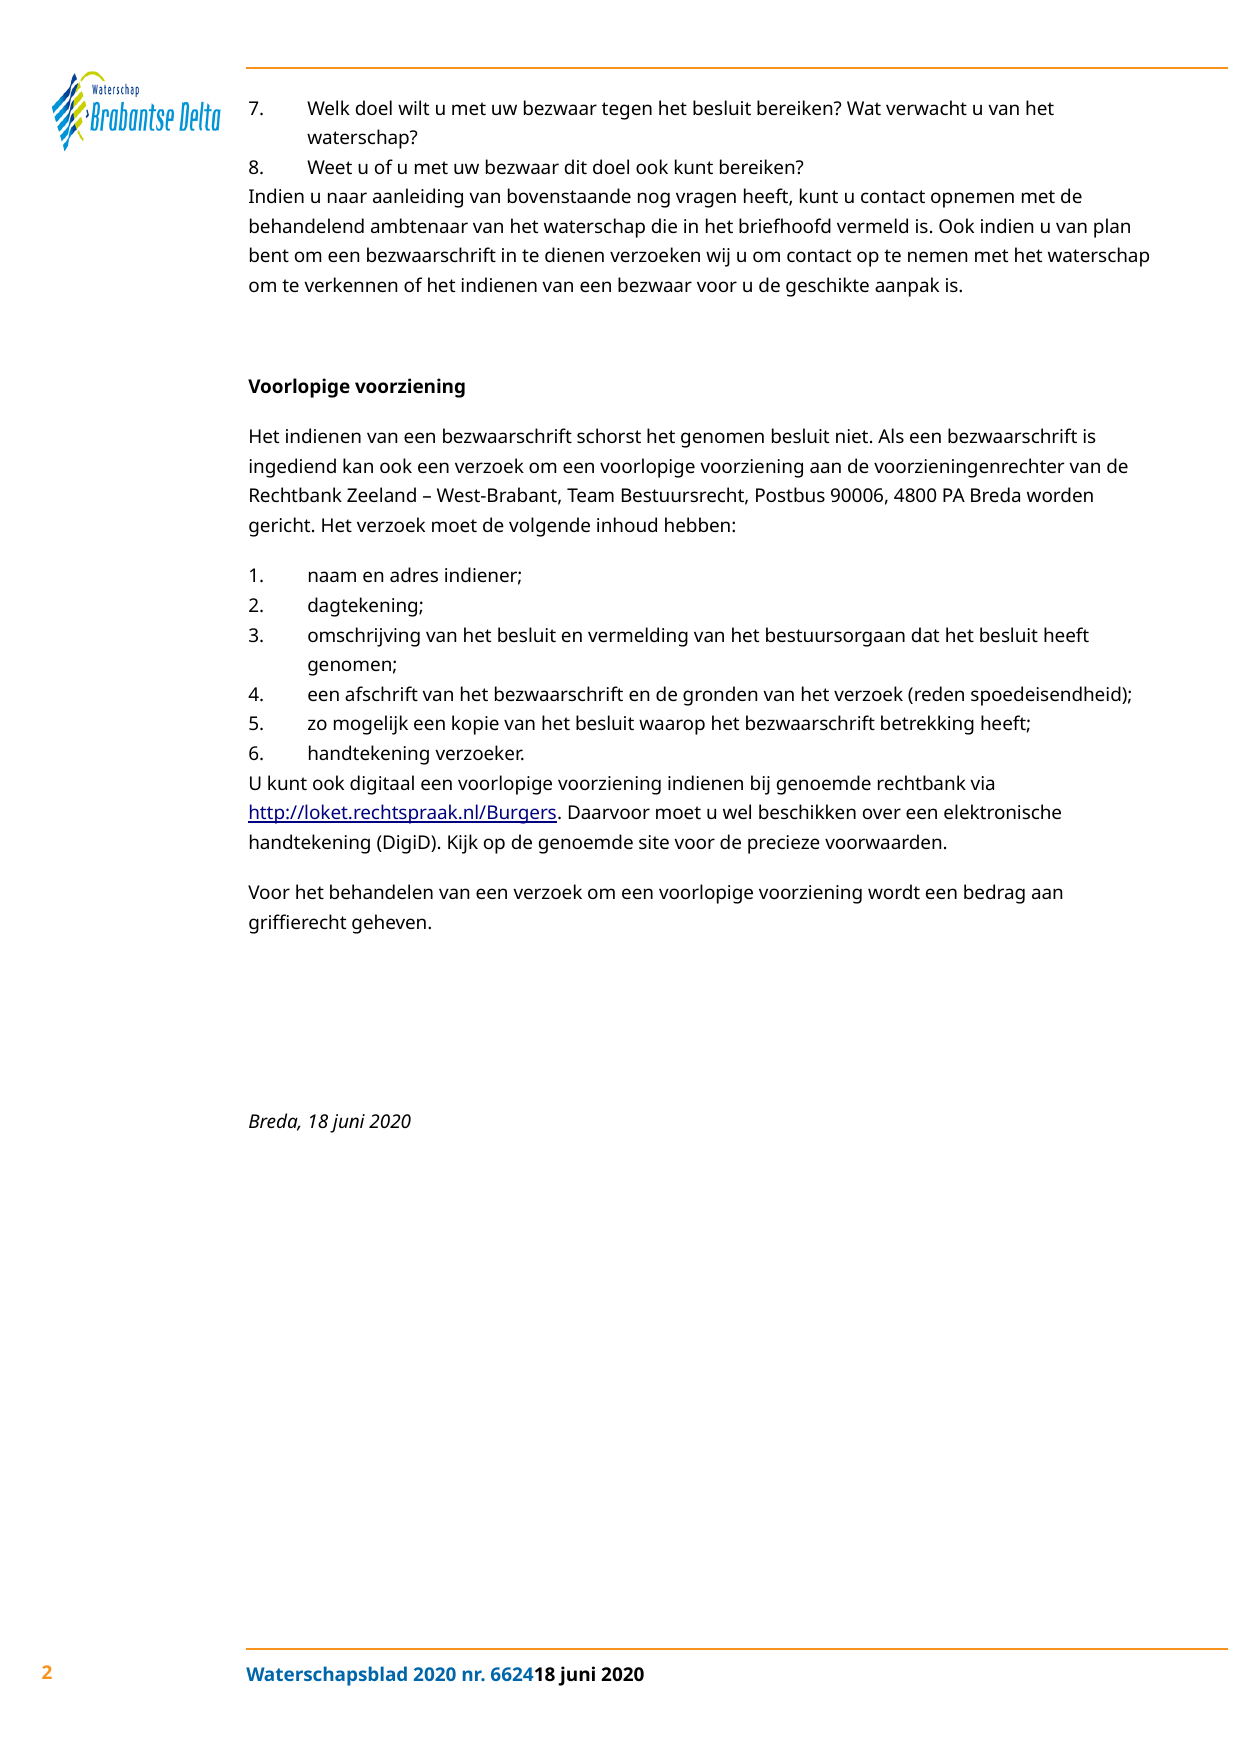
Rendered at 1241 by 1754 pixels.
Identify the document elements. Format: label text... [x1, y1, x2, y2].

list Welk doel wilt u met uw bezwaar tegen het besluit bereiken? Wat verwacht u van het waterschap? [248, 95, 1152, 150]
text Voor het behandelen van een verzoek om een voorlopige voorziening wordt een bedrag aan griffierecht geheven. [248, 879, 1152, 935]
list dagtekening; [248, 592, 1152, 618]
text U kunt ook digitaal een voorlopige voorziening indienen bij genoemde rechtbank via http://loket.rechtspraak.nl/Burgers. Daarvoor moet u wel beschikken over een elektronische handtekening (DigiD). Kijk op de genoemde site voor de precieze voorwaarden. [248, 770, 1152, 855]
picture [41, 47, 231, 172]
text Het indienen van een bezwaarschrift schorst het genomen besluit niet. Als een bezwaarschrift is ingediend kan ook een verzoek om een voorlopige voorziening aan de voorzieningenrechter van de Rechtbank Zeeland – West-Brabant, Team Bestuursrecht, Postbus 90006, 4800 PA Breda worden gericht. Het verzoek moet de volgende inhoud hebben: [248, 423, 1152, 538]
list zo mogelijk een kopie van het besluit waarop het bezwaarschrift betrekking heeft; [248, 711, 1152, 736]
text Breda, 18 juni 2020 [248, 1108, 1152, 1134]
list handtekening verzoeker. [248, 740, 1152, 766]
text Indien u naar aanleiding van bovenstaande nog vragen heeft, kunt u contact opnemen met de behandelend ambtenaar van het waterschap die in het briefhoofd vermeld is. Ook indien u van plan bent om een bezwaarschrift in te dienen verzoeken wij u om contact op te nemen met het waterschap om te verkennen of het indienen van een bezwaar voor u de geschikte aanpak is. [248, 183, 1152, 298]
list een afschrift van het bezwaarschrift en de gronden van het verzoek (reden spoedeisendheid); [248, 681, 1152, 707]
text Voorlopige voorziening [248, 373, 1152, 399]
list omschrijving van het besluit en vermelding van het bestuursorgaan dat het besluit heeft genomen; [248, 622, 1152, 677]
list Weet u of u met uw bezwaar dit doel ook kunt bereiken? [248, 154, 1152, 180]
list naam en adres indiener; [248, 563, 1152, 588]
